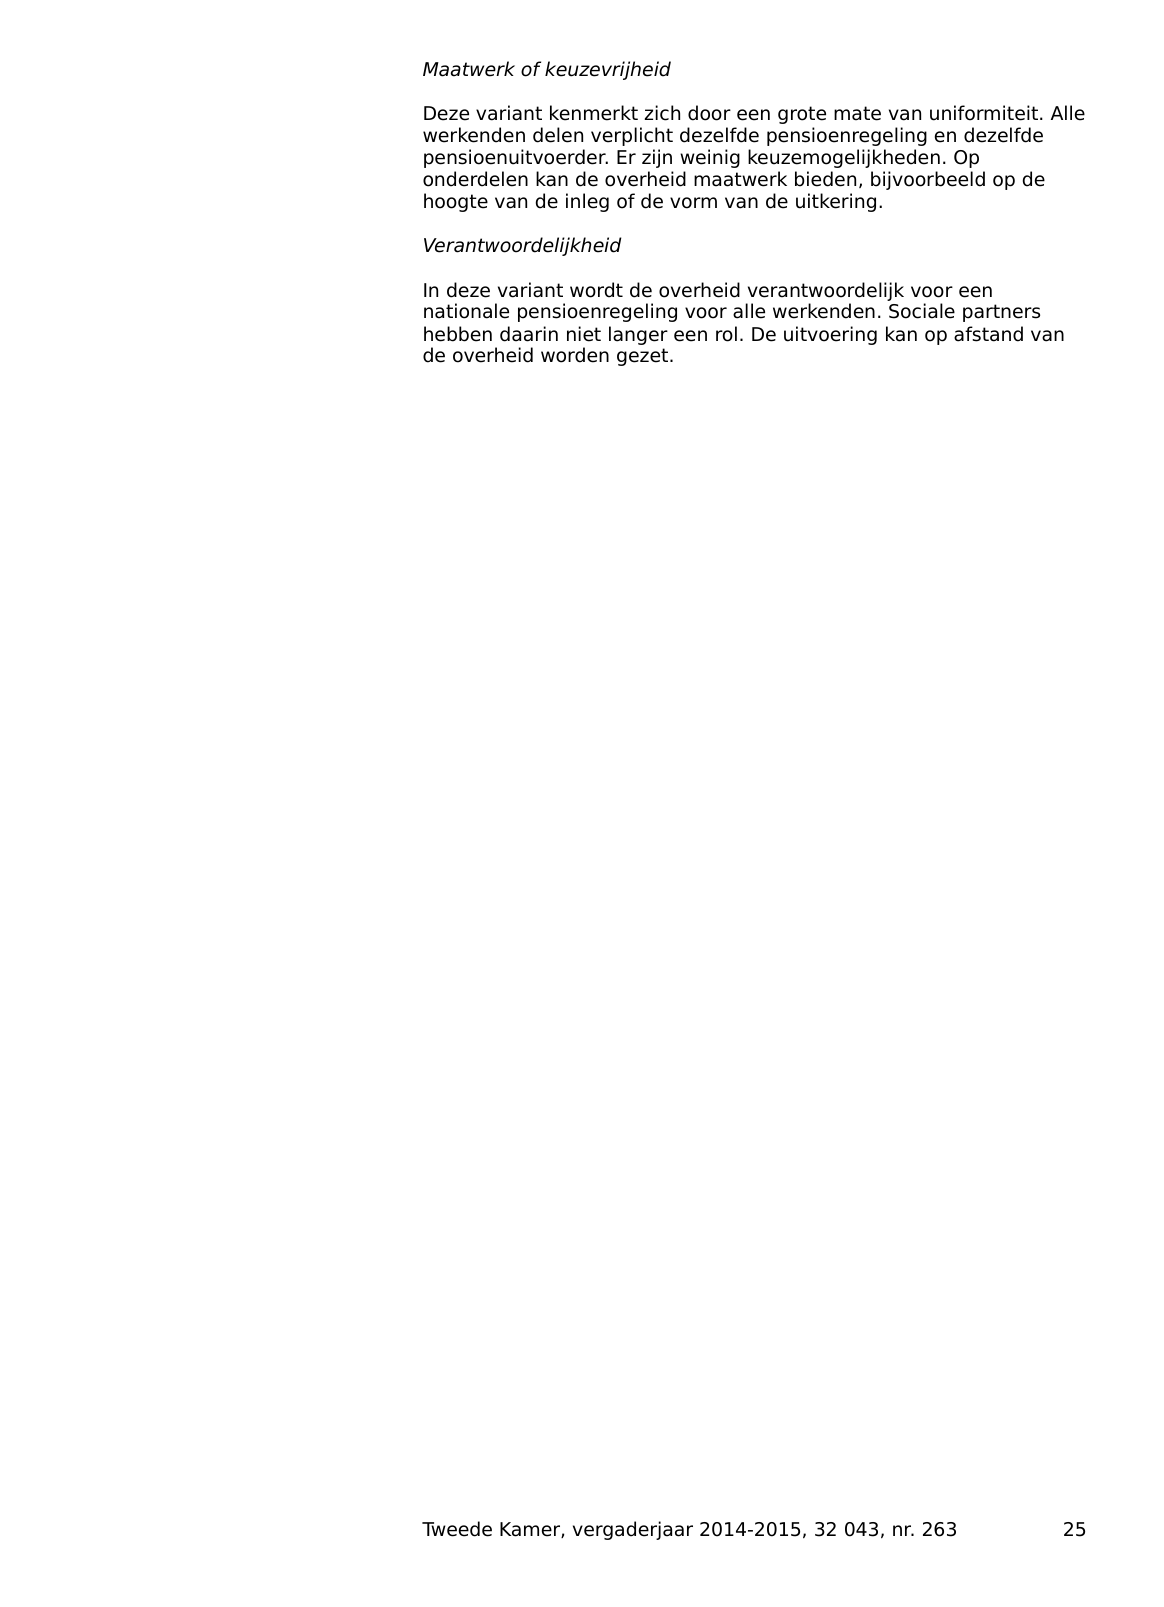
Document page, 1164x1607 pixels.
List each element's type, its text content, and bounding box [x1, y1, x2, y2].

subtitle Maatwerk of keuzevrijheid [422, 59, 1087, 81]
text Deze variant kenmerkt zich door een grote mate van uniformiteit. Alle werkenden delen verplicht dezelfde pensioenregeling en dezelfde pensioenuitvoerder. Er zijn weinig keuzemogelijkheden. Op onderdelen kan de overheid maatwerk bieden, bijvoorbeeld op de hoogte van de inleg of de vorm van de uitkering. [422, 103, 1087, 213]
text In deze variant wordt de overheid verantwoordelijk voor een nationale pensioenregeling voor alle werkenden. Sociale partners hebben daarin niet langer een rol. De uitvoering kan op afstand van de overheid worden gezet. [422, 279, 1087, 367]
subtitle Verantwoordelijkheid [422, 235, 1087, 257]
